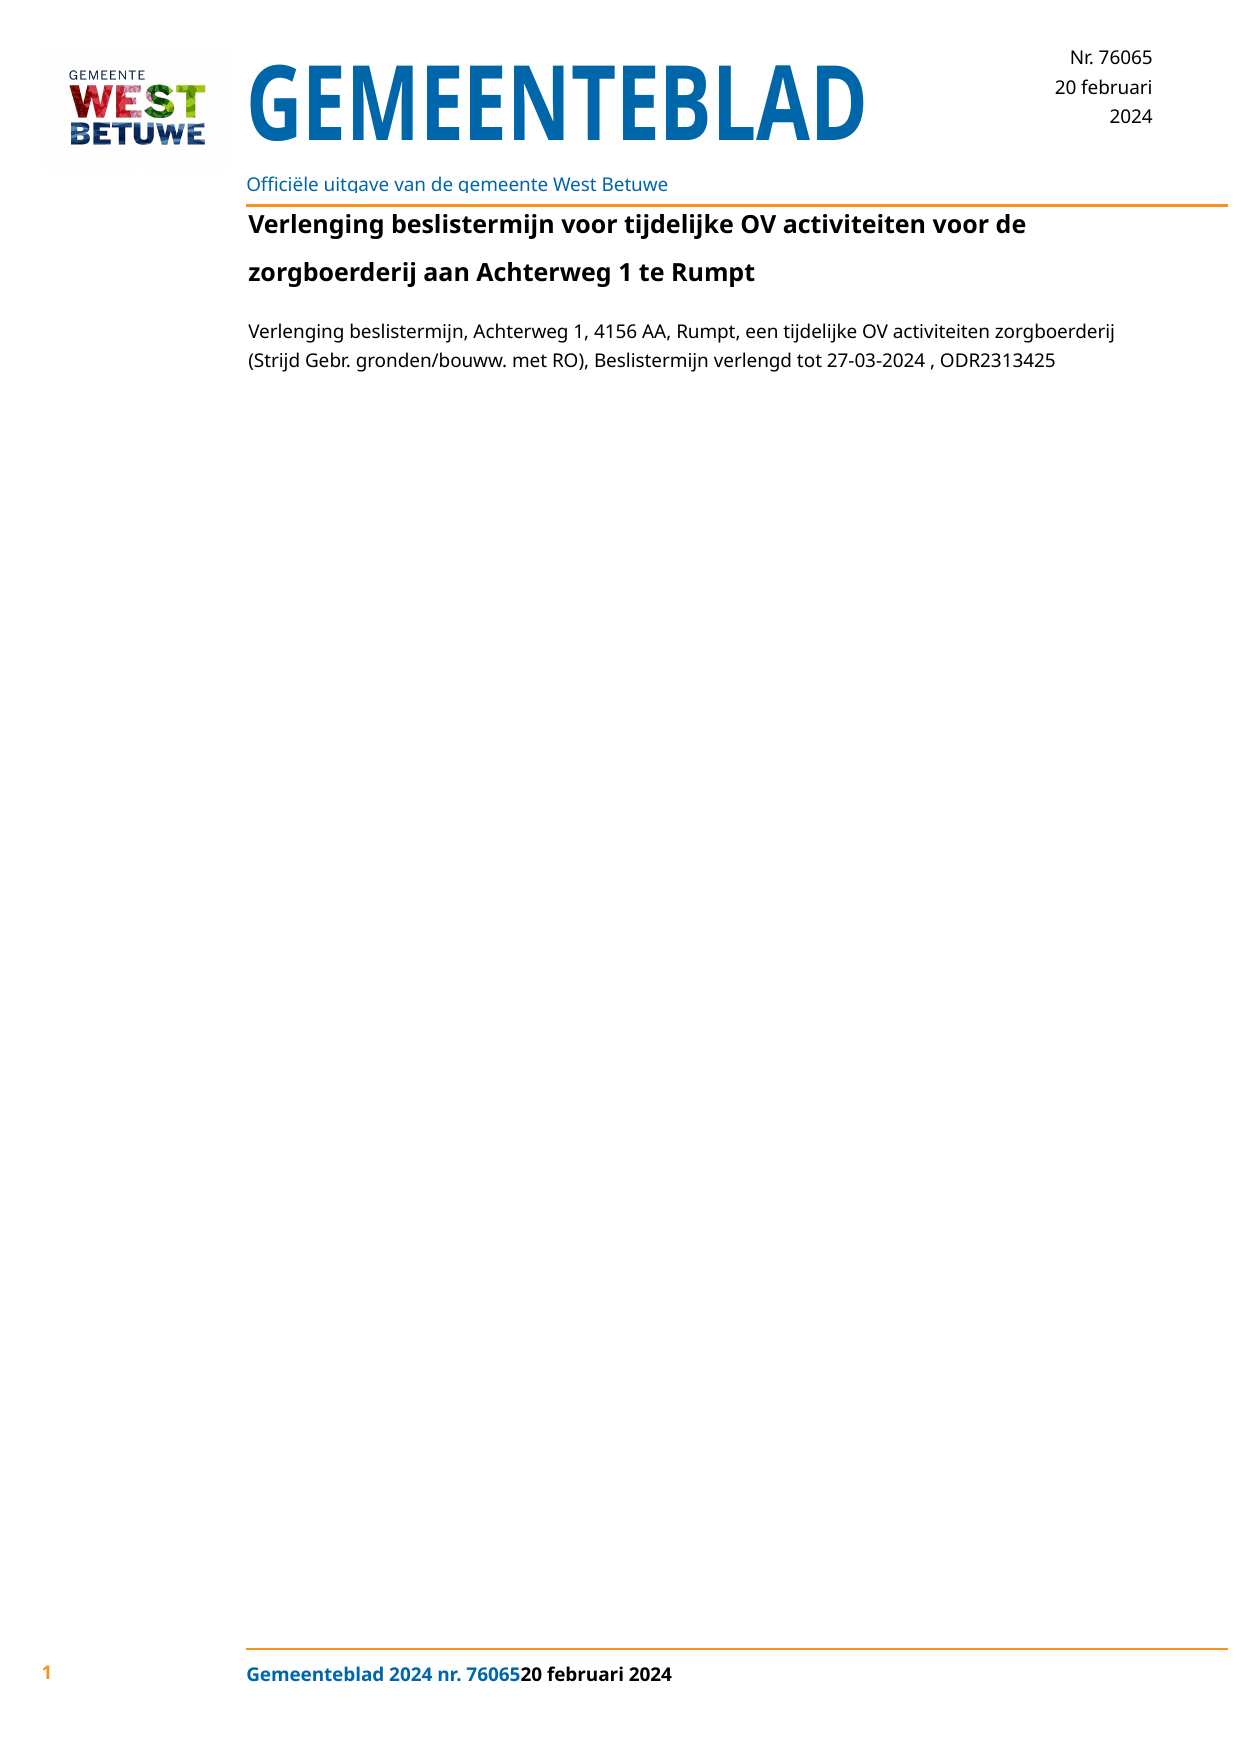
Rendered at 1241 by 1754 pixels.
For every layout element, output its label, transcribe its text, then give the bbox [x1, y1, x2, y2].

picture [41, 47, 231, 172]
text Verlenging beslistermijn, Achterweg 1, 4156 AA, Rumpt, een tijdelijke OV activiteiten zorgboerderij (Strijd Gebr. gronden/bouww. met RO), Beslistermijn verlengd tot 27-03-2024 , ODR2313425 [248, 318, 1152, 373]
text Verlenging beslistermijn voor tijdelijke OV activiteiten voor de zorgboerderij aan Achterweg 1 te Rumpt [248, 207, 1152, 288]
